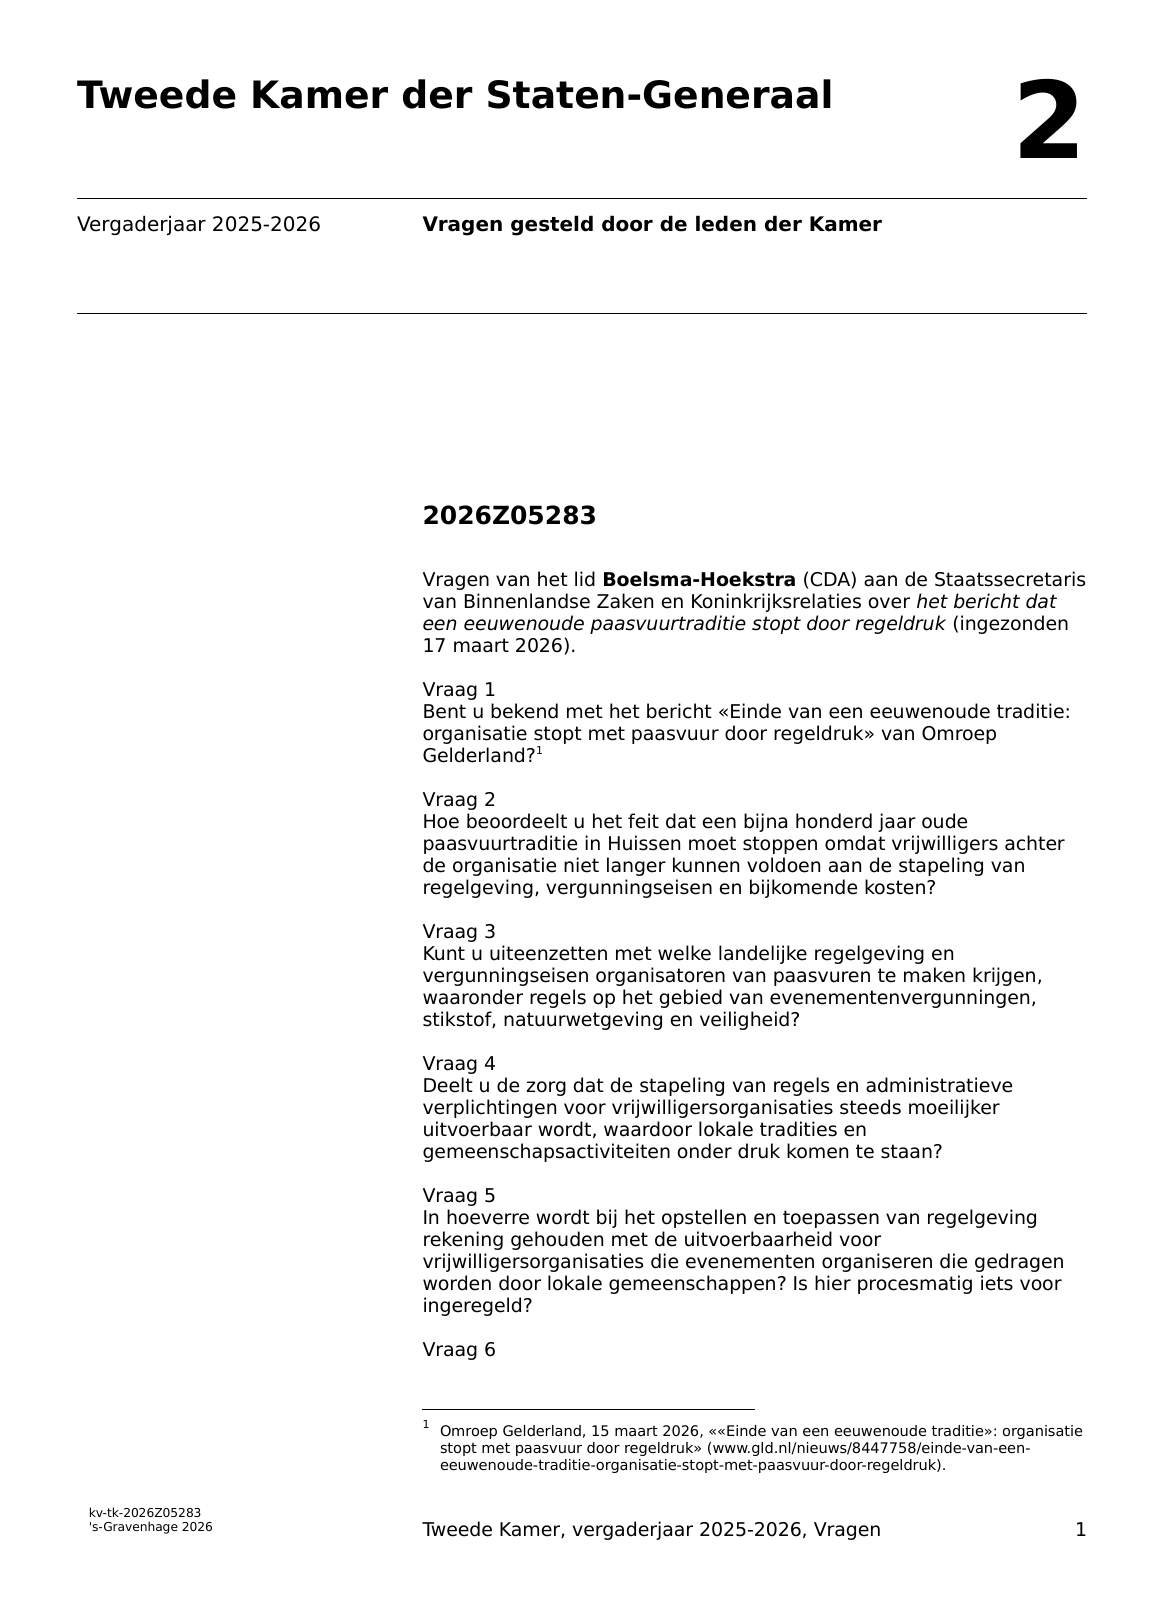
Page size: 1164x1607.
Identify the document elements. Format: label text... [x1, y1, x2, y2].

text 's-Gravenhage 2026 [88, 1520, 323, 1534]
text Hoe beoordeelt u het feit dat een bijna honderd jaar oude paasvuurtraditie in Huissen moet stoppen omdat vrijwilligers achter de organisatie niet langer kunnen voldoen aan de stapeling van regelgeving, vergunningseisen en bijkomende kosten? [422, 811, 1087, 899]
text Kunt u uiteenzetten met welke landelijke regelgeving en vergunningseisen organisatoren van paasvuren te maken krijgen, waaronder regels op het gebied van evenementenvergunningen, stikstof, natuurwetgeving en veiligheid? [422, 943, 1087, 1031]
text Omroep Gelderland, 15 maart 2026, ««Einde van een eeuwenoude traditie»: organisatie stopt met paasvuur door regeldruk» (www.gld.nl/nieuws/8447758/einde-van-een-eeuwenoude-traditie-organisatie-stopt-met-paasvuur-door-regeldruk). [422, 1418, 1087, 1474]
text In hoeverre wordt bij het opstellen en toepassen van regelgeving rekening gehouden met de uitvoerbaarheid voor vrijwilligersorganisaties die evenementen organiseren die gedragen worden door lokale gemeenschappen? Is hier procesmatig iets voor ingeregeld? [422, 1207, 1087, 1317]
table_header Tweede Kamer der Staten-Generaal [77, 59, 886, 198]
table_header 2 [886, 59, 1087, 198]
text Bent u bekend met het bericht «Einde van een eeuwenoude traditie: organisatie stopt met paasvuur door regeldruk» van Omroep Gelderland? [422, 701, 1087, 767]
text Vraag 5 [422, 1185, 1087, 1207]
text Vragen van het lid Boelsma-Hoekstra (CDA) aan de Staatssecretaris van Binnenlandse Zaken en Koninkrijksrelaties over het bericht dat een eeuwenoude paasvuurtraditie stopt door regeldruk (ingezonden 17 maart 2026). [422, 569, 1087, 657]
text Vraag 1 [422, 679, 1087, 701]
text Deelt u de zorg dat de stapeling van regels en administratieve verplichtingen voor vrijwilligersorganisaties steeds moeilijker uitvoerbaar wordt, waardoor lokale tradities en gemeenschapsactiviteiten onder druk komen te staan? [422, 1075, 1087, 1163]
text 2026Z05283 [422, 501, 1087, 531]
table_cell Vergaderjaar 2025-2026 [77, 199, 422, 313]
text kv-tk-2026Z05283 [88, 1506, 323, 1520]
text Vraag 2 [422, 789, 1087, 811]
text Vraag 4 [422, 1053, 1087, 1075]
table_cell Vragen gesteld door de leden der Kamer [422, 199, 1087, 313]
text Vraag 3 [422, 921, 1087, 943]
text Vraag 6 [422, 1339, 1087, 1361]
